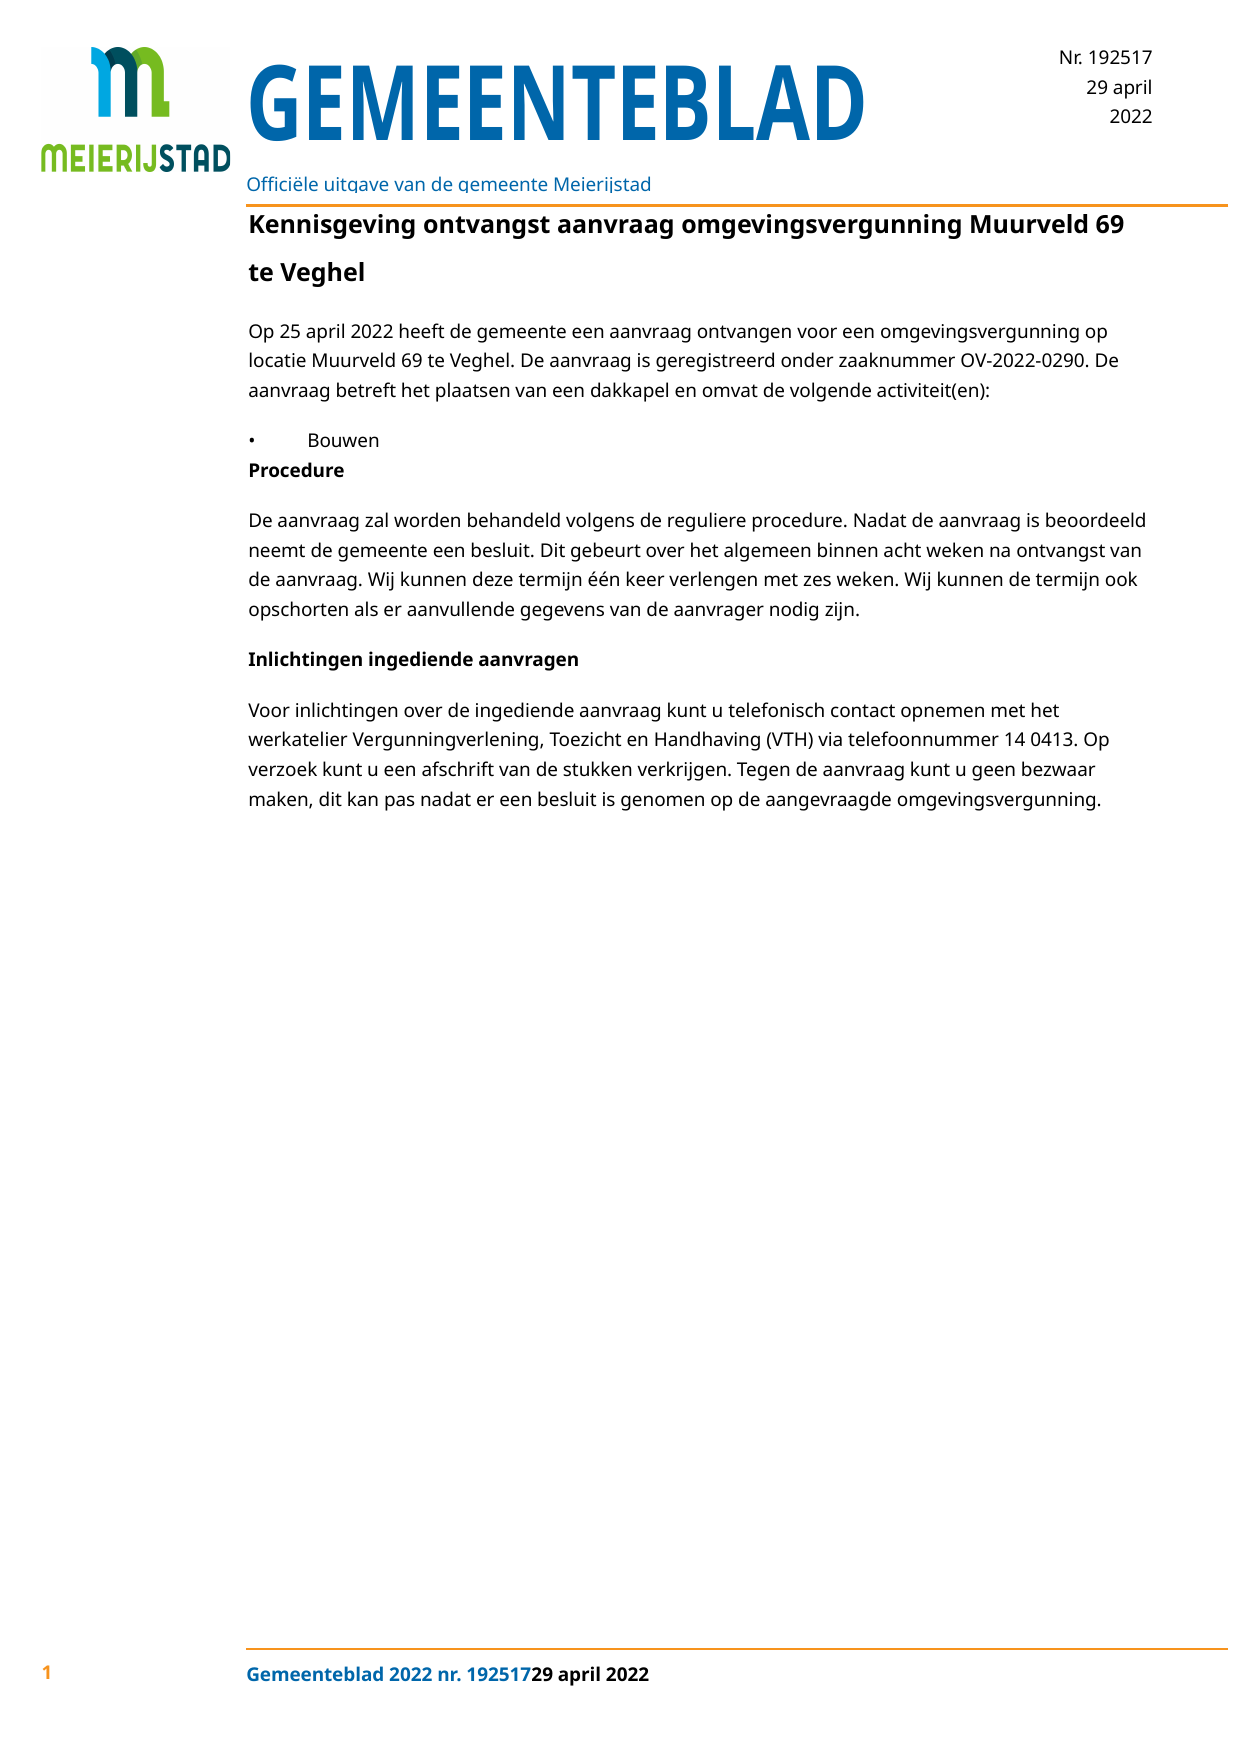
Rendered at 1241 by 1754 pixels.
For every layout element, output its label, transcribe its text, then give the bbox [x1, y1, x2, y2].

text Op 25 april 2022 heeft de gemeente een aanvraag ontvangen voor een omgevingsvergunning op locatie Muurveld 69 te Veghel. De aanvraag is geregistreerd onder zaaknummer OV-2022-0290. De aanvraag betreft het plaatsen van een dakkapel en omvat de volgende activiteit(en): [248, 318, 1152, 403]
text Kennisgeving ontvangst aanvraag omgevingsvergunning Muurveld 69 te Veghel [248, 207, 1152, 288]
text Voor inlichtingen over de ingediende aanvraag kunt u telefonisch contact opnemen met het werkatelier Vergunningverlening, Toezicht en Handhaving (VTH) via telefoonnummer 14 0413. Op verzoek kunt u een afschrift van de stukken verkrijgen. Tegen de aanvraag kunt u geen bezwaar maken, dit kan pas nadat er een besluit is genomen op de aangevraagde omgevingsvergunning. [248, 697, 1152, 812]
text Procedure [248, 457, 1152, 483]
text De aanvraag zal worden behandeld volgens de reguliere procedure. Nadat de aanvraag is beoordeeld neemt de gemeente een besluit. Dit gebeurt over het algemeen binnen acht weken na ontvangst van de aanvraag. Wij kunnen deze termijn één keer verlengen met zes weken. Wij kunnen de termijn ook opschorten als er aanvullende gegevens van de aanvrager nodig zijn. [248, 507, 1152, 622]
picture [41, 47, 231, 172]
list Bouwen [248, 427, 1152, 453]
text Inlichtingen ingediende aanvragen [248, 647, 1152, 672]
